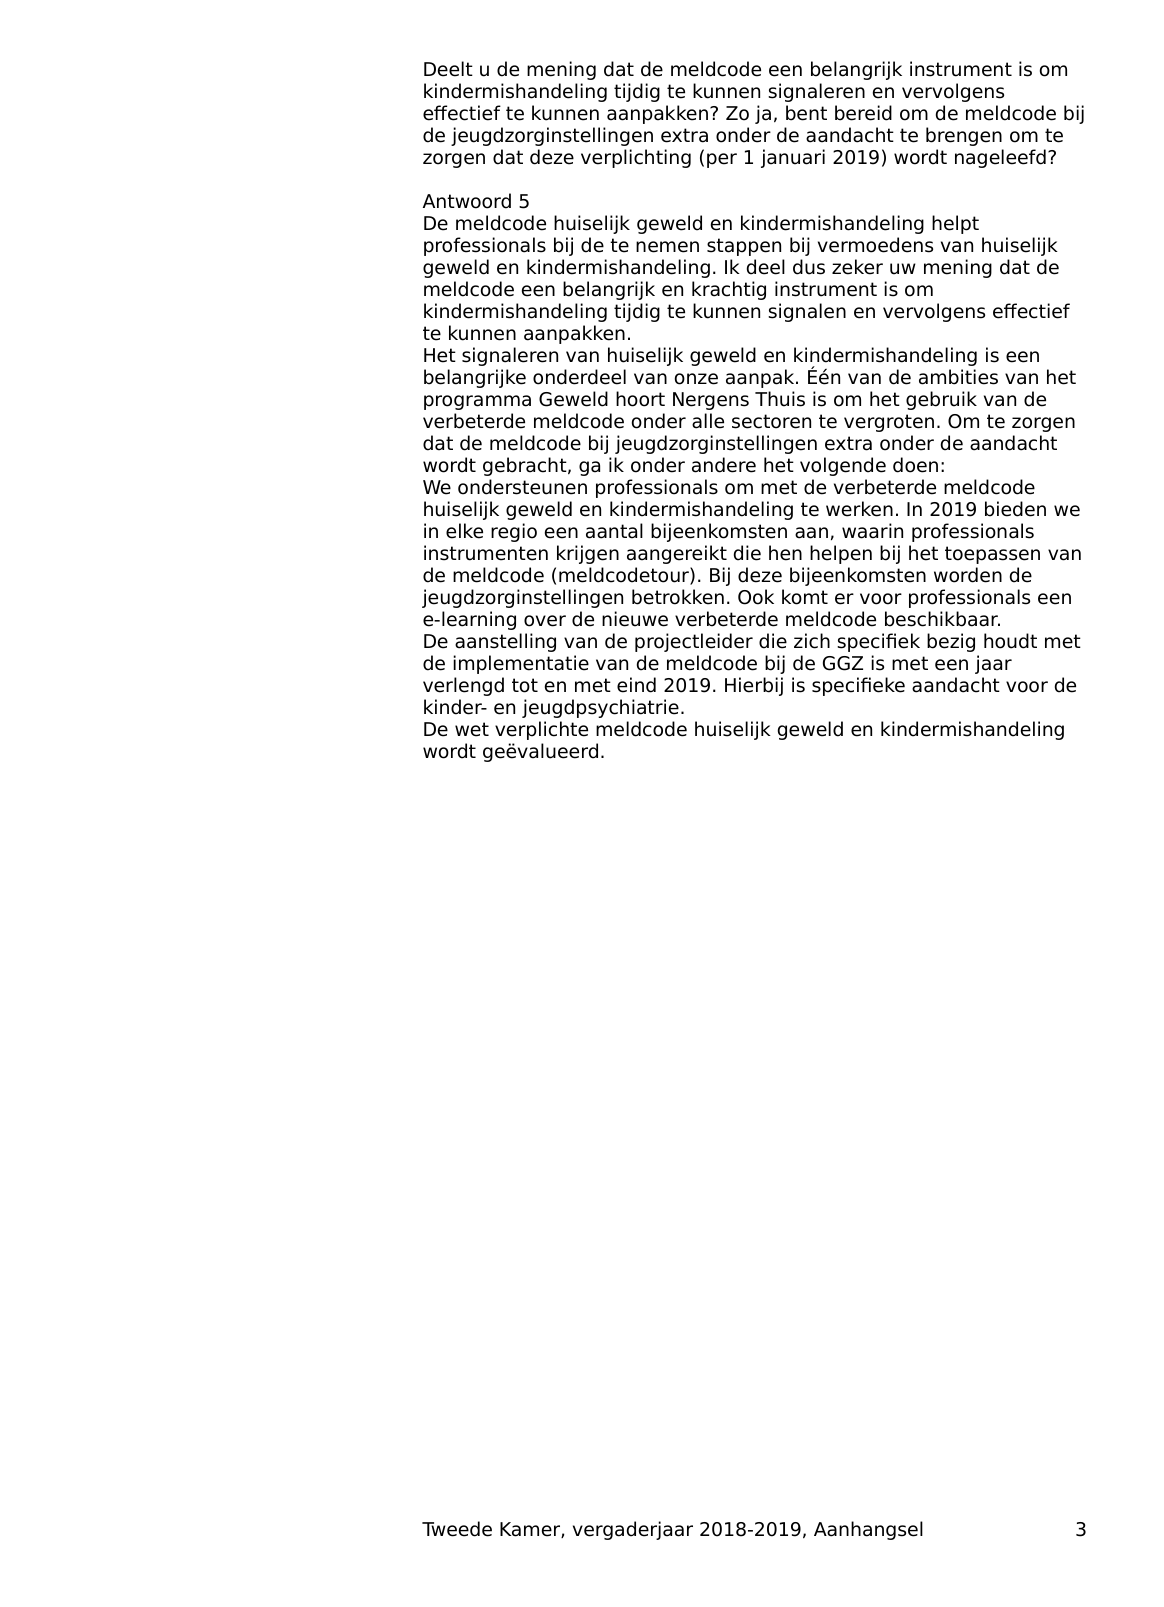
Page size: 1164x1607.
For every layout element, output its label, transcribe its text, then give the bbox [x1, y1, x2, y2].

text Het signaleren van huiselijk geweld en kindermishandeling is een belangrijke onderdeel van onze aanpak. Één van de ambities van het programma Geweld hoort Nergens Thuis is om het gebruik van de verbeterde meldcode onder alle sectoren te vergroten. Om te zorgen dat de meldcode bij jeugdzorginstellingen extra onder de aandacht wordt gebracht, ga ik onder andere het volgende doen: [422, 345, 1087, 477]
text De wet verplichte meldcode huiselijk geweld en kindermishandeling wordt geëvalueerd. [422, 719, 1087, 763]
text We ondersteunen professionals om met de verbeterde meldcode huiselijk geweld en kindermishandeling te werken. In 2019 bieden we in elke regio een aantal bijeenkomsten aan, waarin professionals instrumenten krijgen aangereikt die hen helpen bij het toepassen van de meldcode (meldcodetour). Bij deze bijeenkomsten worden de jeugdzorginstellingen betrokken. Ook komt er voor professionals een e-learning over de nieuwe verbeterde meldcode beschikbaar. [422, 477, 1087, 631]
text Antwoord 5 [422, 191, 1087, 213]
text De meldcode huiselijk geweld en kindermishandeling helpt professionals bij de te nemen stappen bij vermoedens van huiselijk geweld en kindermishandeling. Ik deel dus zeker uw mening dat de meldcode een belangrijk en krachtig instrument is om kindermishandeling tijdig te kunnen signalen en vervolgens effectief te kunnen aanpakken. [422, 213, 1087, 345]
text De aanstelling van de projectleider die zich specifiek bezig houdt met de implementatie van de meldcode bij de GGZ is met een jaar verlengd tot en met eind 2019. Hierbij is specifieke aandacht voor de kinder- en jeugdpsychiatrie. [422, 631, 1087, 719]
text Deelt u de mening dat de meldcode een belangrijk instrument is om kindermishandeling tijdig te kunnen signaleren en vervolgens effectief te kunnen aanpakken? Zo ja, bent bereid om de meldcode bij de jeugdzorginstellingen extra onder de aandacht te brengen om te zorgen dat deze verplichting (per 1 januari 2019) wordt nageleefd? [422, 59, 1087, 169]
